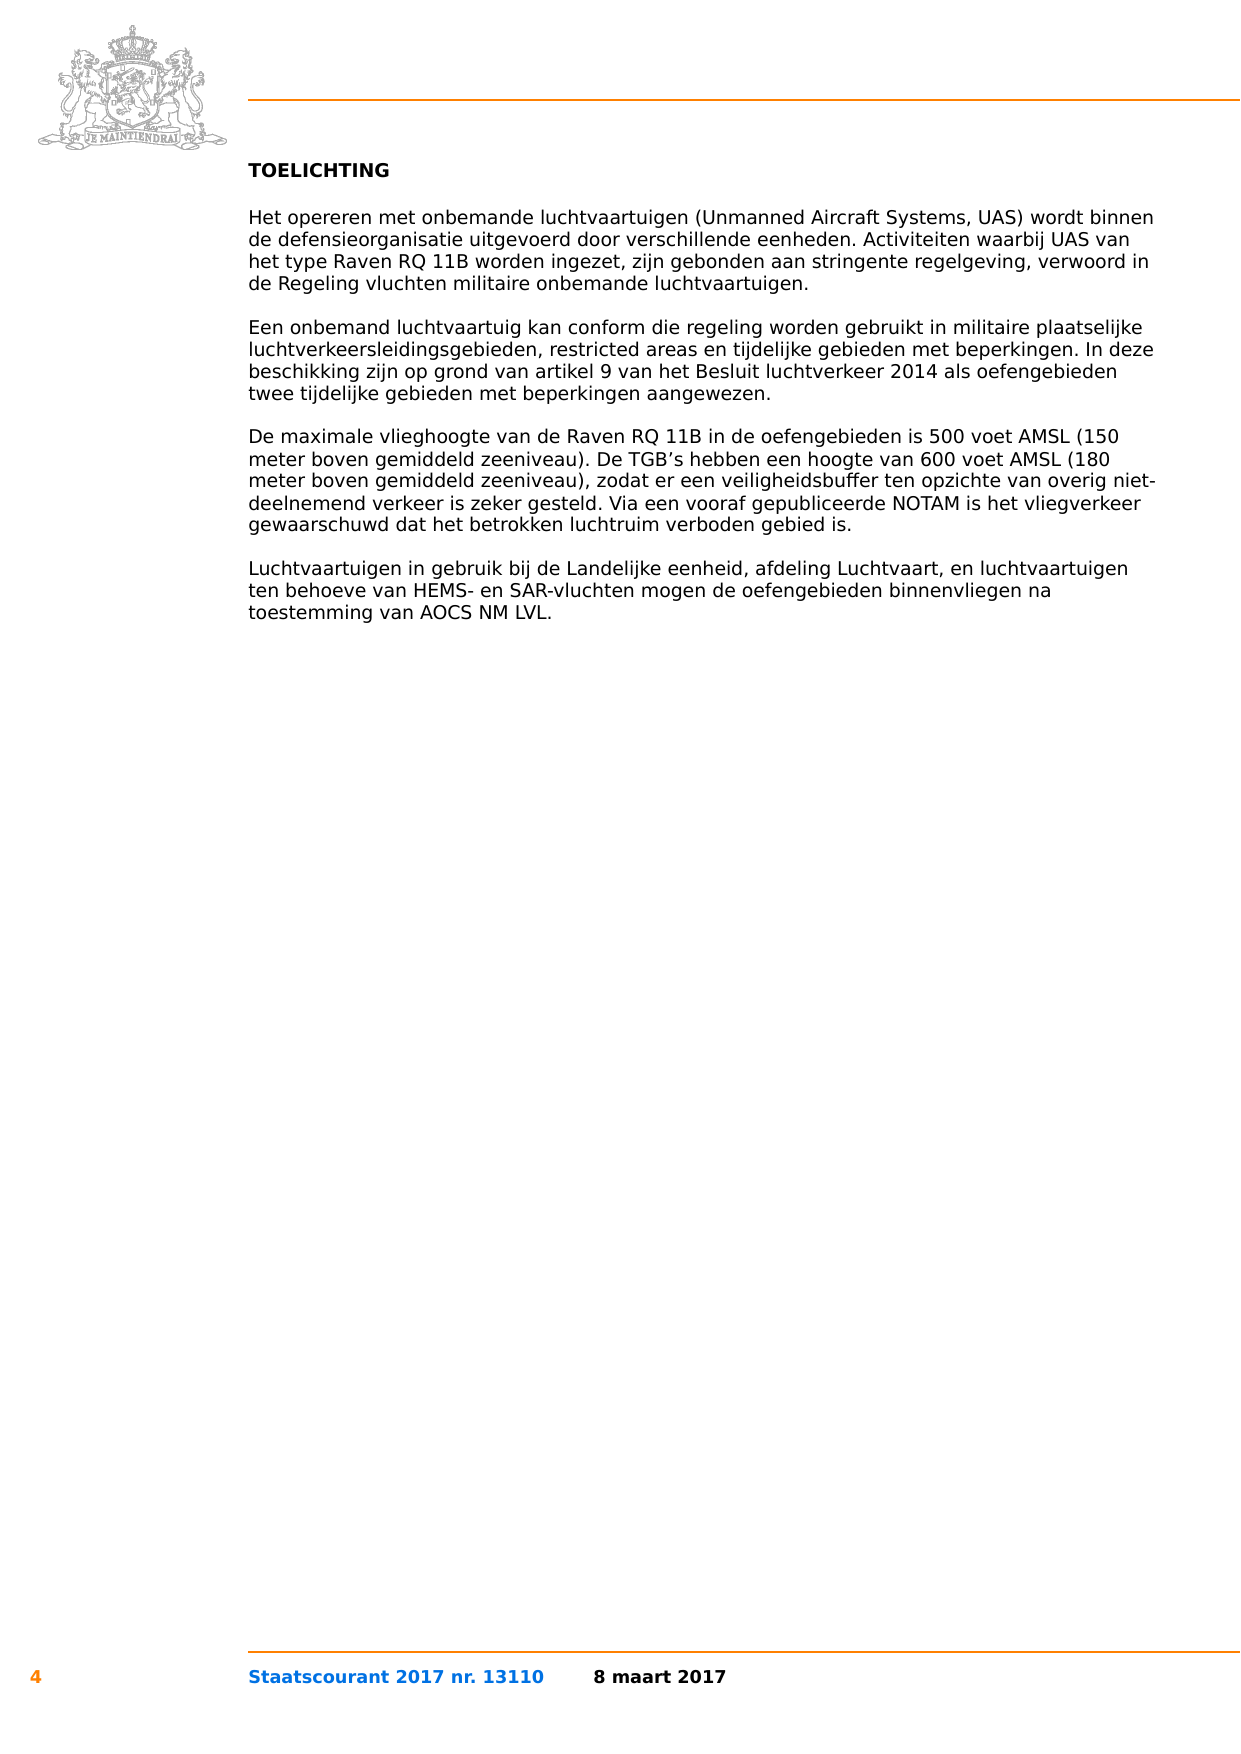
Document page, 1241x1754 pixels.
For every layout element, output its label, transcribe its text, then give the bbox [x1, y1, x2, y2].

text Luchtvaartuigen in gebruik bij de Landelijke eenheid, afdeling Luchtvaart, en luchtvaartuigen ten behoeve van HEMS- en SAR-vluchten mogen de oefengebieden binnenvliegen na toestemming van AOCS NM LVL. [248, 558, 1163, 624]
subtitle TOELICHTING [248, 160, 1163, 182]
text De maximale vlieghoogte van de Raven RQ 11B in de oefengebieden is 500 voet AMSL (150 meter boven gemiddeld zeeniveau). De TGB’s hebben een hoogte van 600 voet AMSL (180 meter boven gemiddeld zeeniveau), zodat er een veiligheidsbuffer ten opzichte van overig niet-deelnemend verkeer is zeker gesteld. Via een vooraf gepubliceerde NOTAM is het vliegverkeer gewaarschuwd dat het betrokken luchtruim verboden gebied is. [248, 426, 1163, 536]
picture [38, 25, 227, 150]
text Het opereren met onbemande luchtvaartuigen (Unmanned Aircraft Systems, UAS) wordt binnen de defensieorganisatie uitgevoerd door verschillende eenheden. Activiteiten waarbij UAS van het type Raven RQ 11B worden ingezet, zijn gebonden aan stringente regelgeving, verwoord in de Regeling vluchten militaire onbemande luchtvaartuigen. [248, 207, 1163, 295]
text Een onbemand luchtvaartuig kan conform die regeling worden gebruikt in militaire plaatselijke luchtverkeersleidingsgebieden, restricted areas en tijdelijke gebieden met beperkingen. In deze beschikking zijn op grond van artikel 9 van het Besluit luchtverkeer 2014 als oefengebieden twee tijdelijke gebieden met beperkingen aangewezen. [248, 317, 1163, 404]
